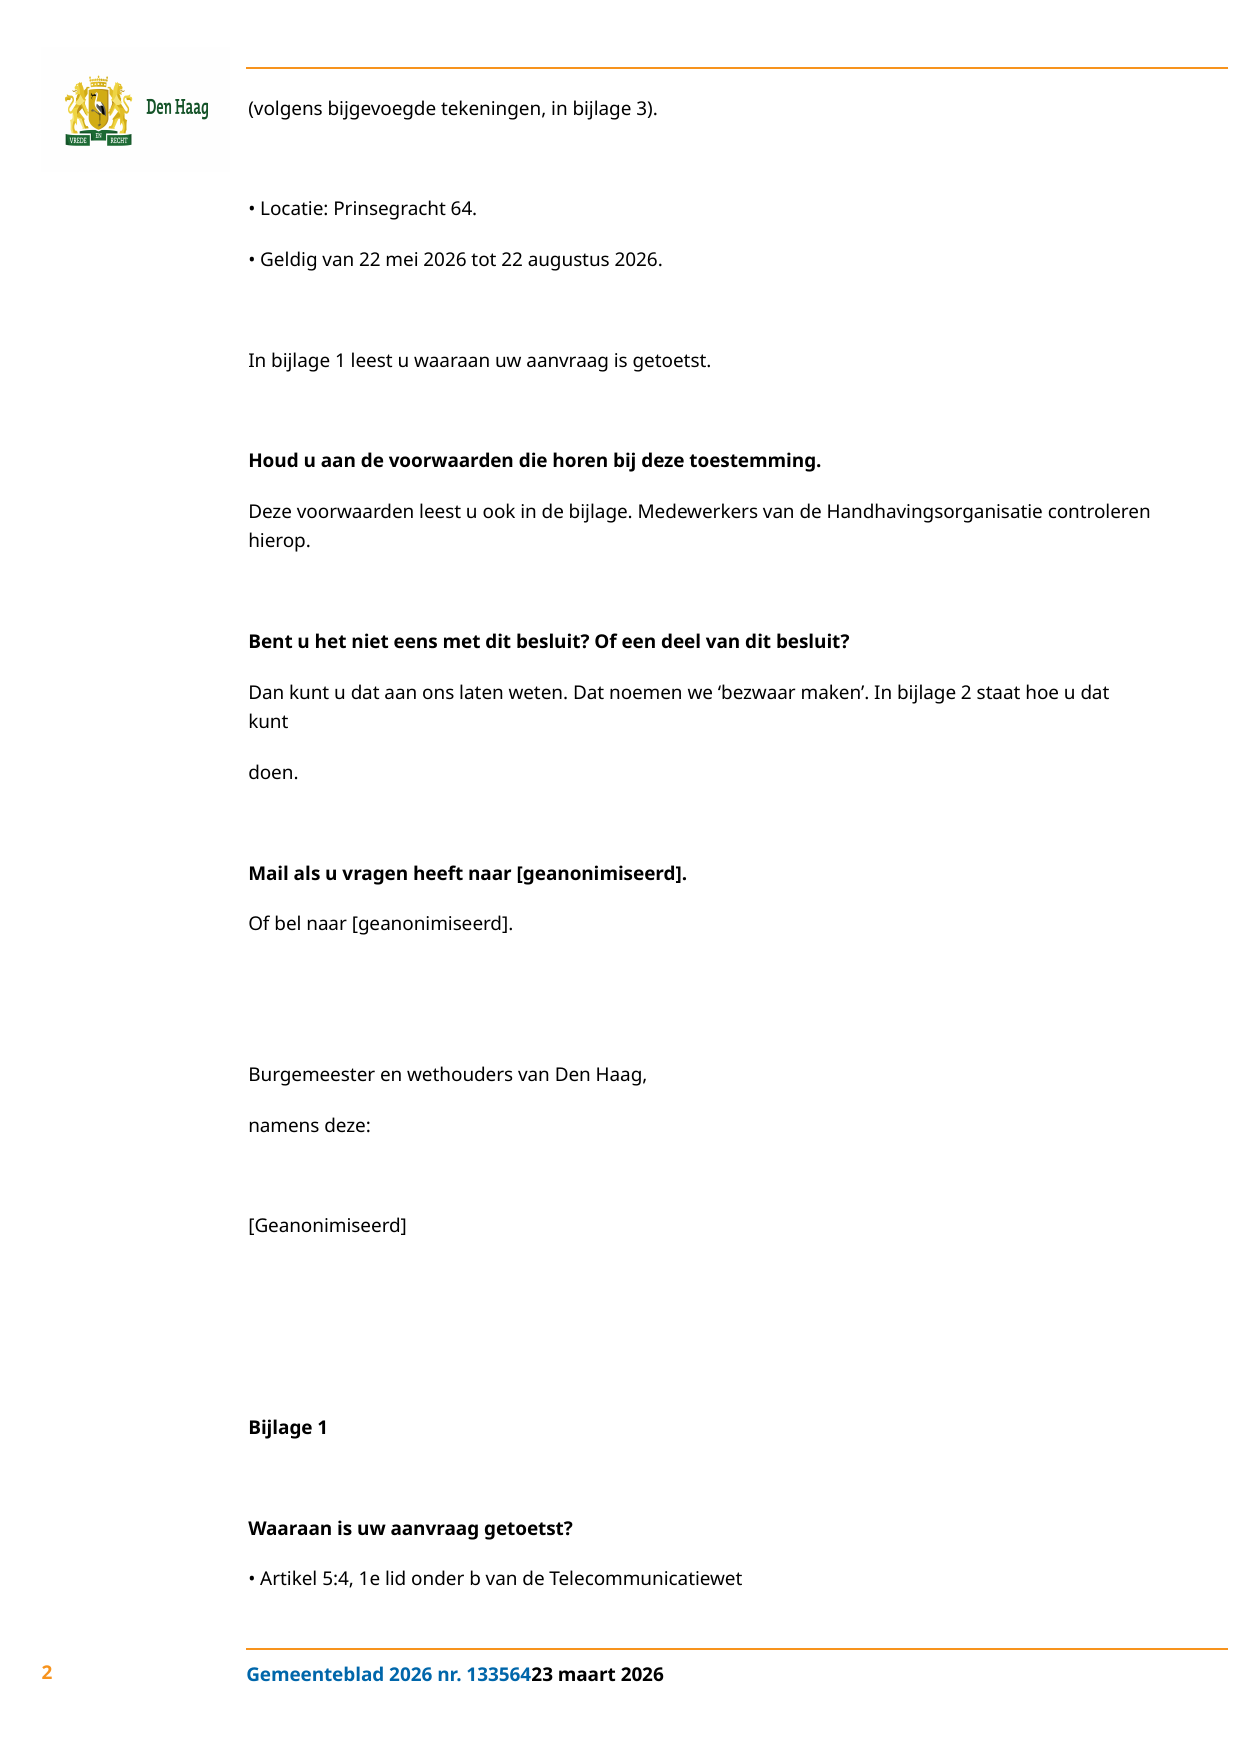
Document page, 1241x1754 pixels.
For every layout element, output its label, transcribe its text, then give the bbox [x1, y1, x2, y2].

text Bijlage 1 [248, 1414, 1152, 1440]
text Deze voorwaarden leest u ook in de bijlage. Medewerkers van de Handhavingsorganisatie controleren hierop. [248, 498, 1152, 553]
text [Geanonimiseerd] [248, 1213, 1152, 1238]
text doen. [248, 759, 1152, 785]
text Bent u het niet eens met dit besluit? Of een deel van dit besluit? [248, 628, 1152, 654]
text • Artikel 5:4, 1e lid onder b van de Telecommunicatiewet [248, 1566, 1152, 1591]
text • Locatie: Prinsegracht 64. [248, 196, 1152, 221]
text Dan kunt u dat aan ons laten weten. Dat noemen we ‘bezwaar maken’. In bijlage 2 staat hoe u dat kunt [248, 679, 1152, 734]
picture [41, 47, 231, 172]
text (volgens bijgevoegde tekeningen, in bijlage 3). [248, 95, 1152, 121]
text Burgemeester en wethouders van Den Haag, [248, 1061, 1152, 1087]
text namens deze: [248, 1112, 1152, 1138]
text • Geldig van 22 mei 2026 tot 22 augustus 2026. [248, 246, 1152, 272]
text Mail als u vragen heeft naar [geanonimiseerd]. [248, 860, 1152, 886]
text In bijlage 1 leest u waaraan uw aanvraag is getoetst. [248, 347, 1152, 373]
text Houd u aan de voorwaarden die horen bij deze toestemming. [248, 448, 1152, 473]
text Waaraan is uw aanvraag getoetst? [248, 1515, 1152, 1541]
text Of bel naar [geanonimiseerd]. [248, 910, 1152, 936]
